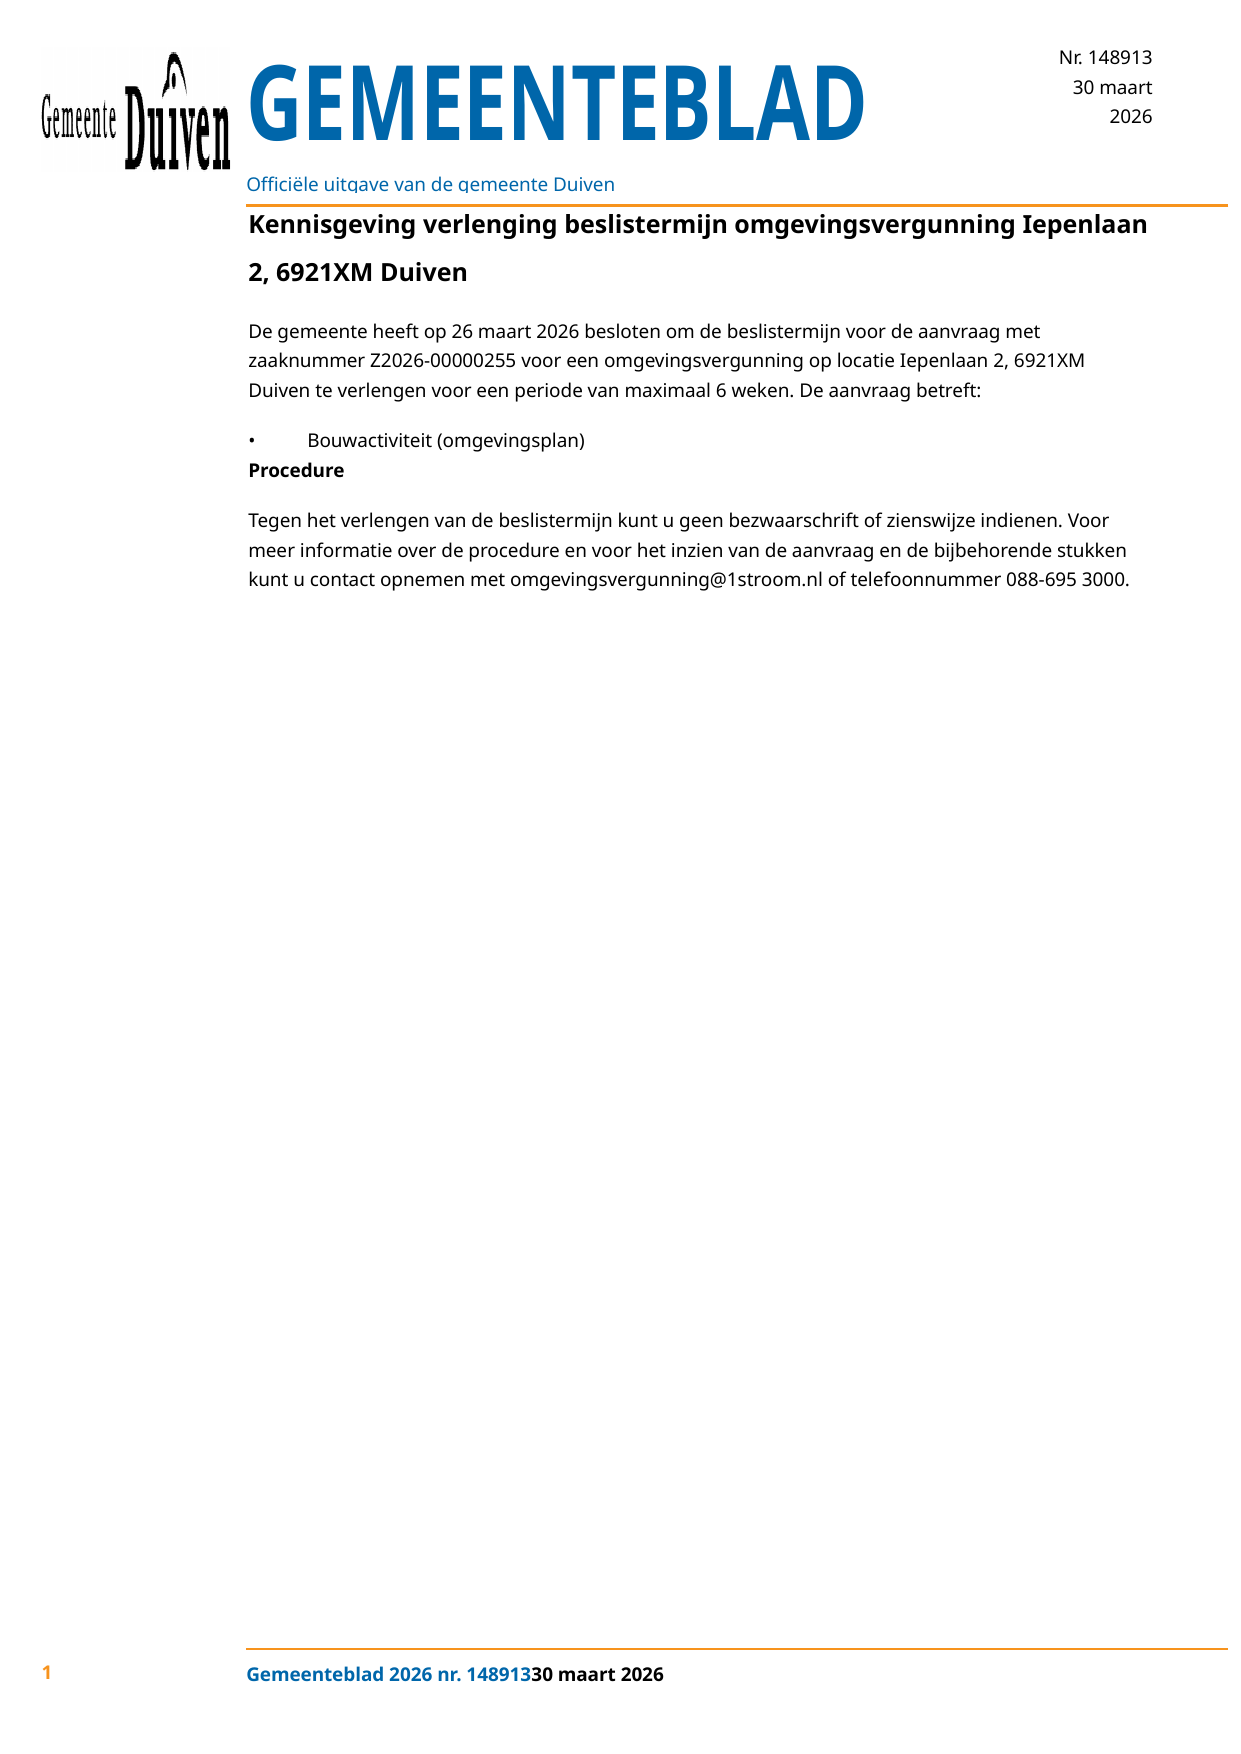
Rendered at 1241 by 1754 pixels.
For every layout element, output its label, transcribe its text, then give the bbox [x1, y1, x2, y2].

text Procedure [248, 457, 1152, 483]
text De gemeente heeft op 26 maart 2026 besloten om de beslistermijn voor de aanvraag met zaaknummer Z2026-00000255 voor een omgevingsvergunning op locatie Iepenlaan 2, 6921XM Duiven te verlengen voor een periode van maximaal 6 weken. De aanvraag betreft: [248, 318, 1152, 403]
list Bouwactiviteit (omgevingsplan) [248, 427, 1152, 453]
text Tegen het verlengen van de beslistermijn kunt u geen bezwaarschrift of zienswijze indienen. Voor meer informatie over de procedure en voor het inzien van de aanvraag en de bijbehorende stukken kunt u contact opnemen met omgevingsvergunning@1stroom.nl of telefoonnummer 088-695 3000. [248, 507, 1152, 592]
text Kennisgeving verlenging beslistermijn omgevingsvergunning Iepenlaan 2, 6921XM Duiven [248, 207, 1152, 288]
picture [41, 47, 231, 172]
